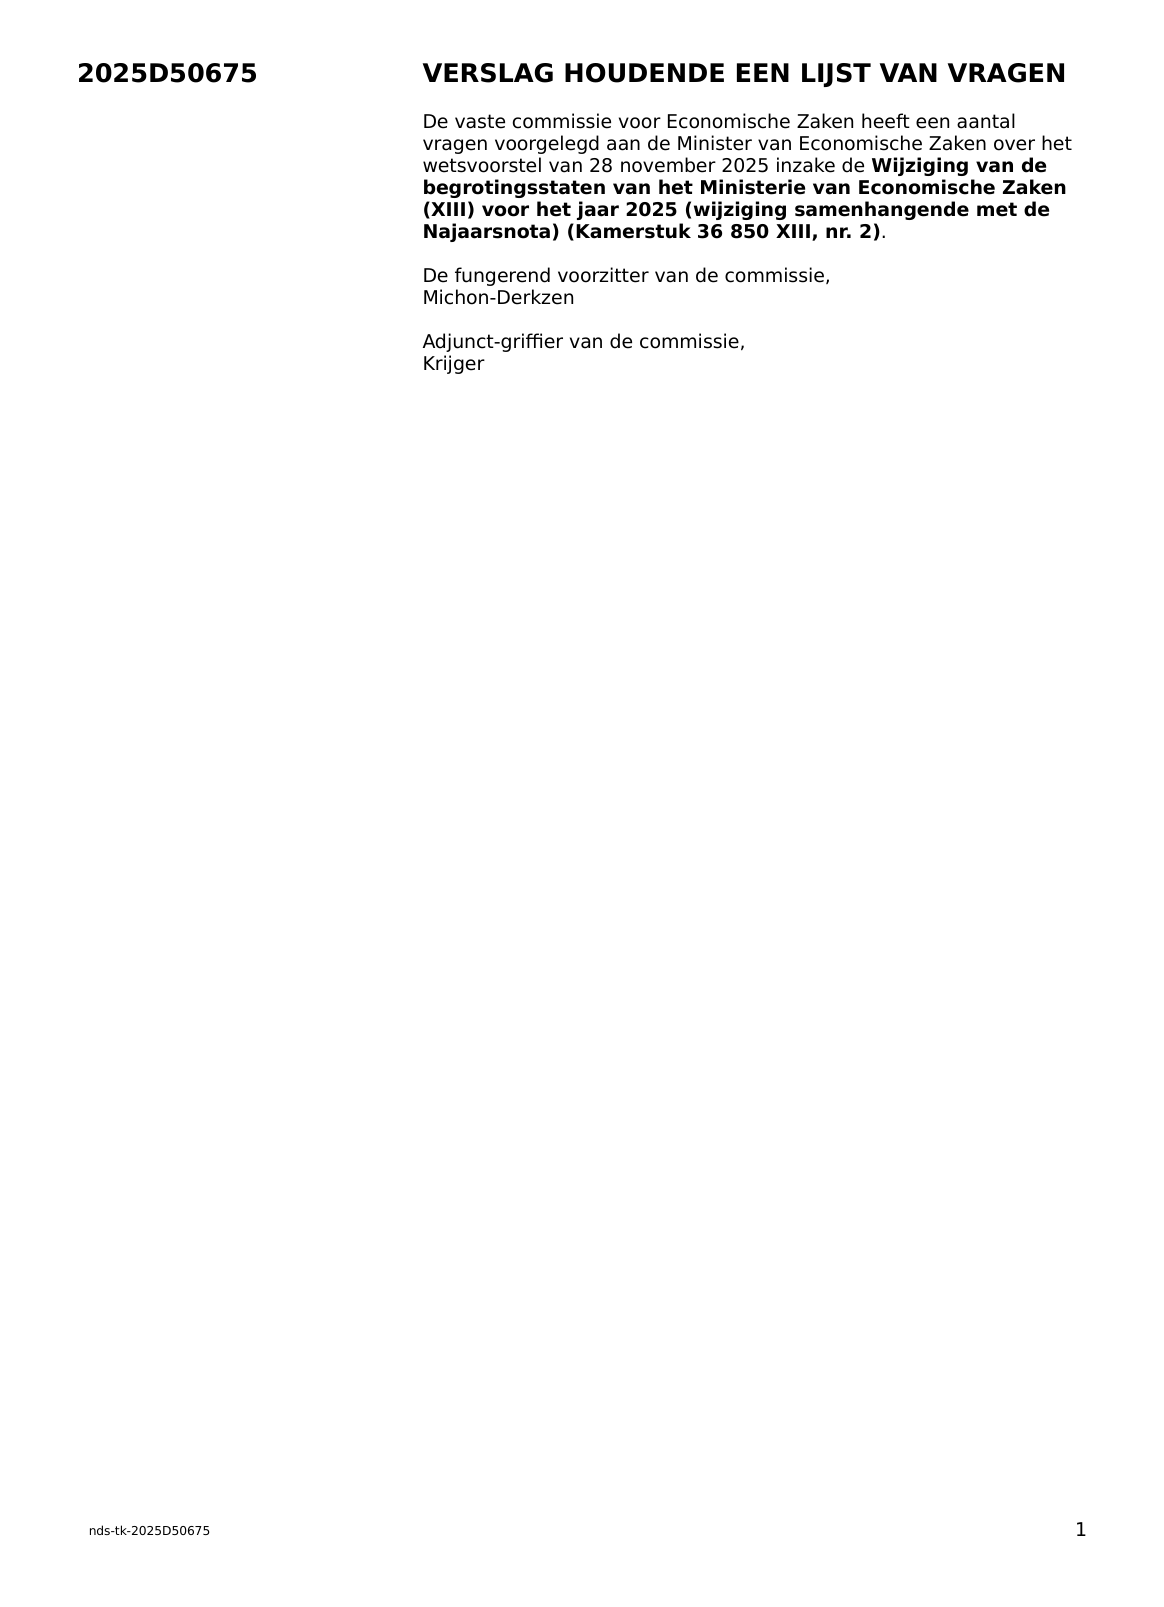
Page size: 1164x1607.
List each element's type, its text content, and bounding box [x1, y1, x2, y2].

text De fungerend voorzitter van de commissie, [422, 265, 1087, 287]
text 2025D50675 VERSLAG HOUDENDE EEN LIJST VAN VRAGEN [77, 59, 1087, 89]
text Adjunct-griffier van de commissie, [422, 331, 1087, 353]
text Michon-Derkzen [422, 287, 1087, 309]
text nds-tk-2025D50675 [88, 1524, 323, 1538]
text Krijger [422, 353, 1087, 375]
text De vaste commissie voor Economische Zaken heeft een aantal vragen voorgelegd aan de Minister van Economische Zaken over het wetsvoorstel van 28 november 2025 inzake de Wijziging van de begrotingsstaten van het Ministerie van Economische Zaken (XIII) voor het jaar 2025 (wijziging samenhangende met de Najaarsnota) (Kamerstuk 36 850 XIII, nr. 2). [422, 111, 1087, 243]
